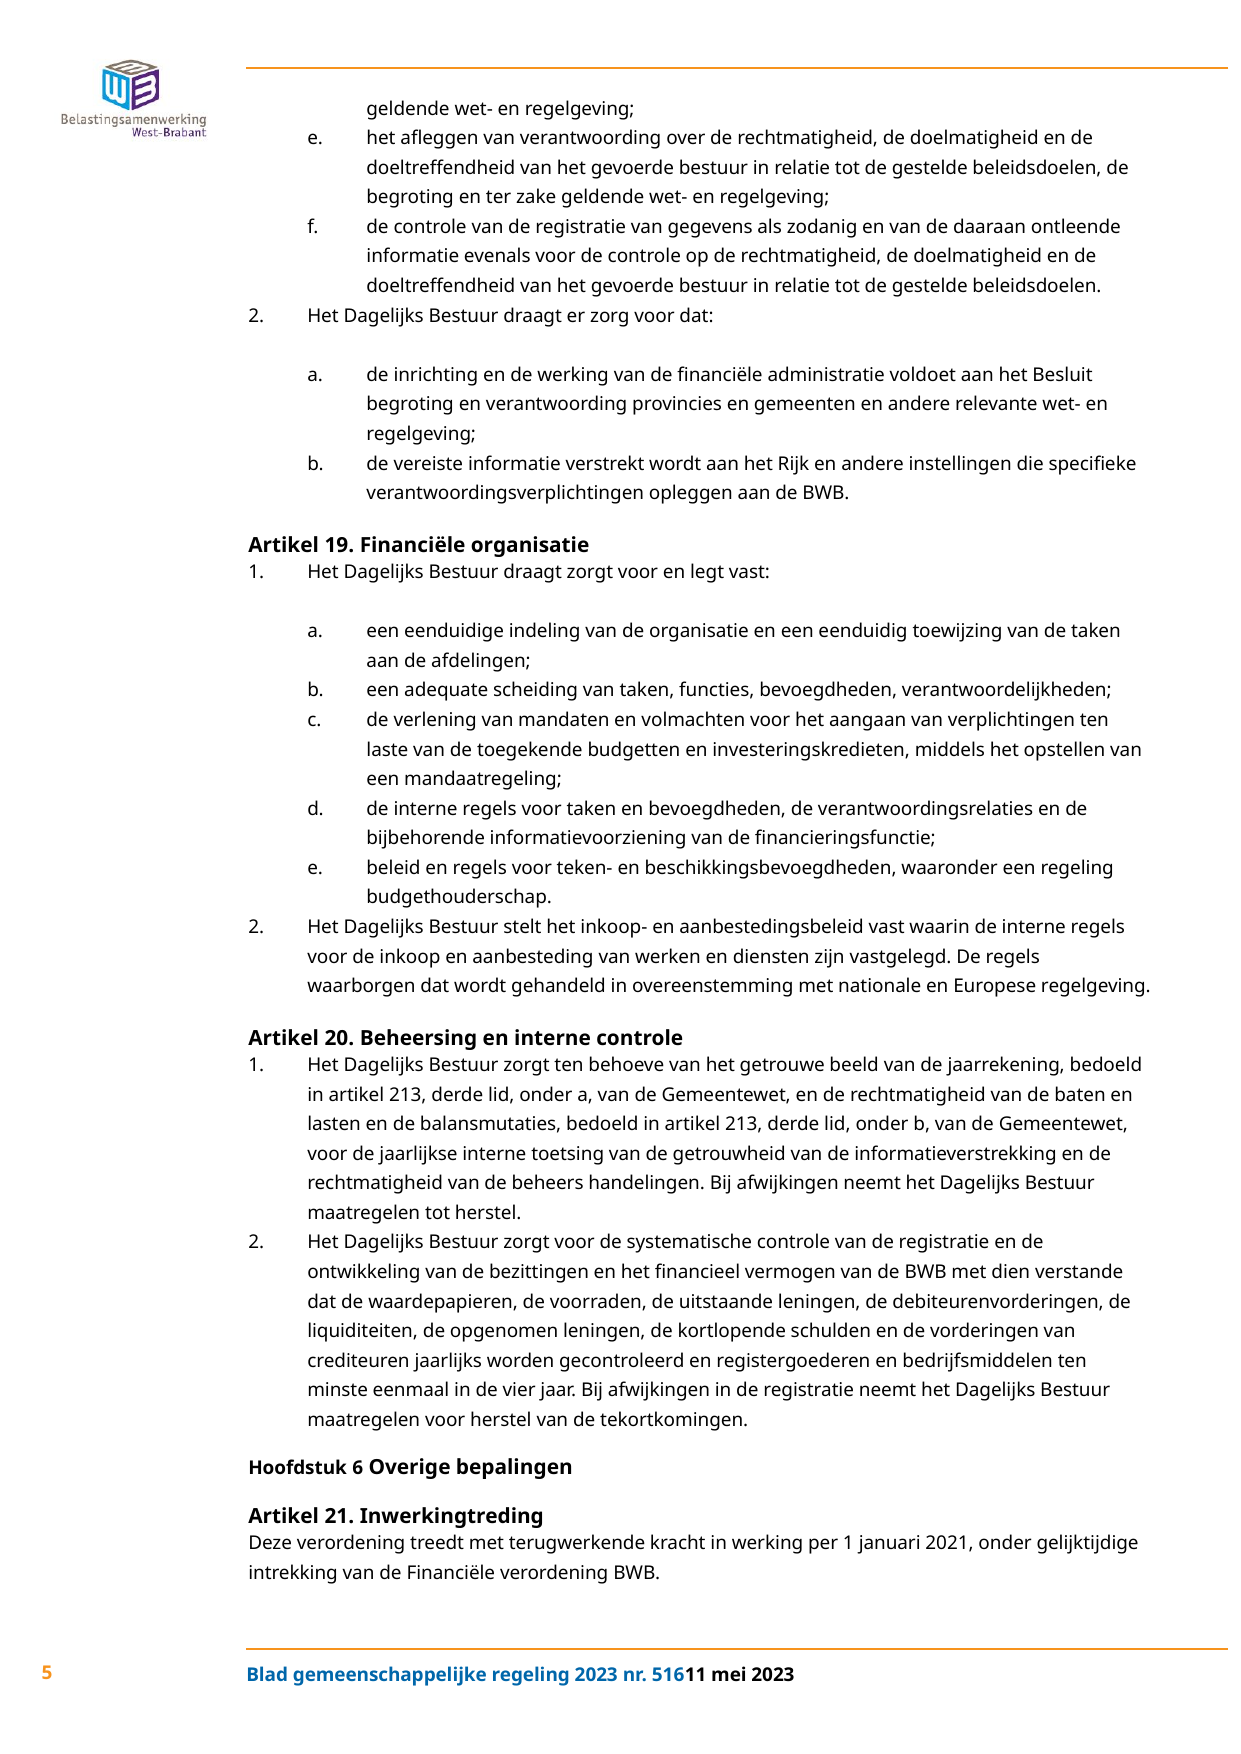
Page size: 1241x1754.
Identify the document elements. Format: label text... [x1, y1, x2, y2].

list de interne regels voor taken en bevoegdheden, de verantwoordingsrelaties en de bijbehorende informatievoorziening van de financieringsfunctie; [307, 795, 1152, 850]
picture [41, 47, 231, 172]
text Hoofdstuk 6 Overige bepalingen [248, 1452, 1152, 1480]
text Artikel 20. Beheersing en interne controle [248, 1023, 1152, 1051]
list de controle van de registratie van gegevens als zodanig en van de daaraan ontleende informatie evenals voor de controle op de rechtmatigheid, de doelmatigheid en de doeltreffendheid van het gevoerde bestuur in relatie tot de gestelde beleidsdoelen. [307, 213, 1152, 298]
list een eenduidige indeling van de organisatie en een eenduidig toewijzing van de taken aan de afdelingen; [307, 617, 1152, 673]
list de inrichting en de werking van de financiële administratie voldoet aan het Besluit begroting en verantwoording provincies en gemeenten en andere relevante wet- en regelgeving; [307, 361, 1152, 446]
list een adequate scheiding van taken, functies, bevoegdheden, verantwoordelijkheden; [307, 677, 1152, 702]
list Het Dagelijks Bestuur zorgt ten behoeve van het getrouwe beeld van de jaarrekening, bedoeld in artikel 213, derde lid, onder a, van de Gemeentewet, en de rechtmatigheid van de baten en lasten en de balansmutaties, bedoeld in artikel 213, derde lid, onder b, van de Gemeentewet, voor de jaarlijkse interne toetsing van de getrouwheid van de informatieverstrekking en de rechtmatigheid van de beheers handelingen. Bij afwijkingen neemt het Dagelijks Bestuur maatregelen tot herstel. [248, 1051, 1152, 1225]
list Het Dagelijks Bestuur stelt het inkoop- en aanbestedingsbeleid vast waarin de interne regels voor de inkoop en aanbesteding van werken en diensten zijn vastgelegd. De regels waarborgen dat wordt gehandeld in overeenstemming met nationale en Europese regelgeving. [248, 913, 1152, 998]
list het afleggen van verantwoording over de rechtmatigheid, de doelmatigheid en de doeltreffendheid van het gevoerde bestuur in relatie tot de gestelde beleidsdoelen, de begroting en ter zake geldende wet- en regelgeving; [307, 124, 1152, 209]
list geldende wet- en regelgeving; [307, 95, 1152, 121]
text Artikel 19. Financiële organisatie [248, 530, 1152, 558]
text Deze verordening treedt met terugwerkende kracht in werking per 1 januari 2021, onder gelijktijdige intrekking van de Financiële verordening BWB. [248, 1529, 1152, 1585]
list Het Dagelijks Bestuur zorgt voor de systematische controle van de registratie en de ontwikkeling van de bezittingen en het financieel vermogen van de BWB met dien verstande dat de waardepapieren, de voorraden, de uitstaande leningen, de debiteurenvorderingen, de liquiditeiten, de opgenomen leningen, de kortlopende schulden en de vorderingen van crediteuren jaarlijks worden gecontroleerd en registergoederen en bedrijfsmiddelen ten minste eenmaal in de vier jaar. Bij afwijkingen in de registratie neemt het Dagelijks Bestuur maatregelen voor herstel van de tekortkomingen. [248, 1229, 1152, 1432]
text Artikel 21. Inwerkingtreding [248, 1501, 1152, 1529]
list de verlening van mandaten en volmachten voor het aangaan van verplichtingen ten laste van de toegekende budgetten en investeringskredieten, middels het opstellen van een mandaatregeling; [307, 706, 1152, 791]
list de vereiste informatie verstrekt wordt aan het Rijk en andere instellingen die specifieke verantwoordingsverplichtingen opleggen aan de BWB. [307, 450, 1152, 505]
list beleid en regels voor teken- en beschikkingsbevoegdheden, waaronder een regeling budgethouderschap. [307, 854, 1152, 909]
list Het Dagelijks Bestuur draagt er zorg voor dat: [248, 302, 1152, 328]
list Het Dagelijks Bestuur draagt zorgt voor en legt vast: [248, 558, 1152, 584]
